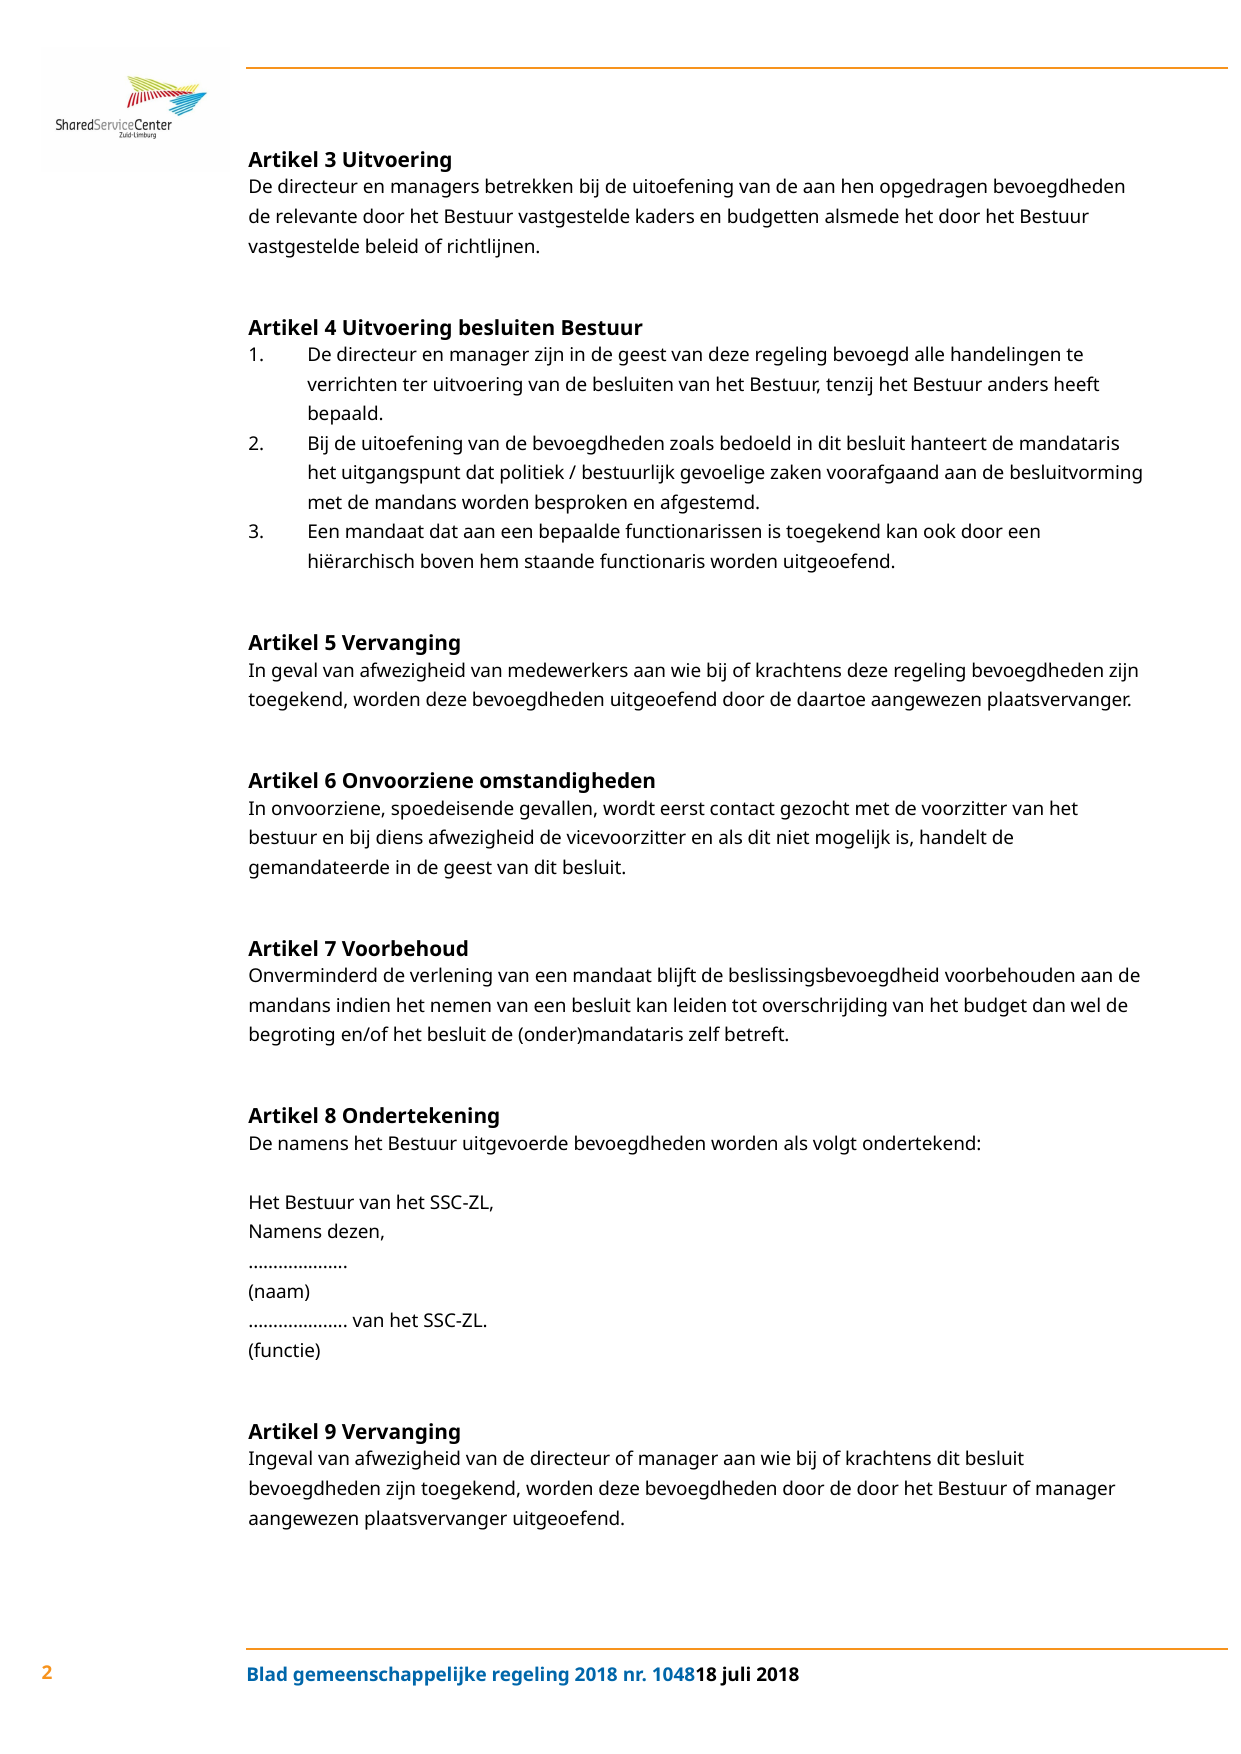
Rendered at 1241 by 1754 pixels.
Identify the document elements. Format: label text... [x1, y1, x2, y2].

text (naam) [248, 1278, 1152, 1304]
text Artikel 6 Onvoorziene omstandigheden [248, 766, 1152, 795]
text De directeur en managers betrekken bij de uitoefening van de aan hen opgedragen bevoegdheden de relevante door het Bestuur vastgestelde kaders en budgetten alsmede het door het Bestuur vastgestelde beleid of richtlijnen. [248, 174, 1152, 258]
text Artikel 4 Uitvoering besluiten Bestuur [248, 313, 1152, 341]
text ……………….. van het SSC-ZL. [248, 1307, 1152, 1333]
picture [41, 47, 231, 172]
text Artikel 5 Vervanging [248, 628, 1152, 657]
text Ingeval van afwezigheid van de directeur of manager aan wie bij of krachtens dit besluit bevoegdheden zijn toegekend, worden deze bevoegdheden door de door het Bestuur of manager aangewezen plaatsvervanger uitgeoefend. [248, 1446, 1152, 1530]
text Artikel 3 Uitvoering [248, 145, 1152, 174]
list De directeur en manager zijn in de geest van deze regeling bevoegd alle handelingen te verrichten ter uitvoering van de besluiten van het Bestuur, tenzij het Bestuur anders heeft bepaald. [248, 341, 1152, 426]
text In onvoorziene, spoedeisende gevallen, wordt eerst contact gezocht met de voorzitter van het bestuur en bij diens afwezigheid de vicevoorzitter en als dit niet mogelijk is, handelt de gemandateerde in de geest van dit besluit. [248, 795, 1152, 880]
text Namens dezen, [248, 1219, 1152, 1244]
text ……………….. [248, 1248, 1152, 1274]
text (functie) [248, 1337, 1152, 1363]
text Artikel 8 Ondertekening [248, 1102, 1152, 1130]
text Het Bestuur van het SSC-ZL, [248, 1189, 1152, 1215]
text In geval van afwezigheid van medewerkers aan wie bij of krachtens deze regeling bevoegdheden zijn toegekend, worden deze bevoegdheden uitgeoefend door de daartoe aangewezen plaatsvervanger. [248, 657, 1152, 712]
list Bij de uitoefening van de bevoegdheden zoals bedoeld in dit besluit hanteert de mandataris het uitgangspunt dat politiek / bestuurlijk gevoelige zaken voorafgaand aan de besluitvorming met de mandans worden besproken en afgestemd. [248, 430, 1152, 515]
text Artikel 7 Voorbehoud [248, 934, 1152, 962]
text Artikel 9 Vervanging [248, 1417, 1152, 1446]
list Een mandaat dat aan een bepaalde functionarissen is toegekend kan ook door een hiërarchisch boven hem staande functionaris worden uitgeoefend. [248, 519, 1152, 574]
text De namens het Bestuur uitgevoerde bevoegdheden worden als volgt ondertekend: [248, 1130, 1152, 1156]
text Onverminderd de verlening van een mandaat blijft de beslissingsbevoegdheid voorbehouden aan de mandans indien het nemen van een besluit kan leiden tot overschrijding van het budget dan wel de begroting en/of het besluit de (onder)mandataris zelf betreft. [248, 962, 1152, 1047]
